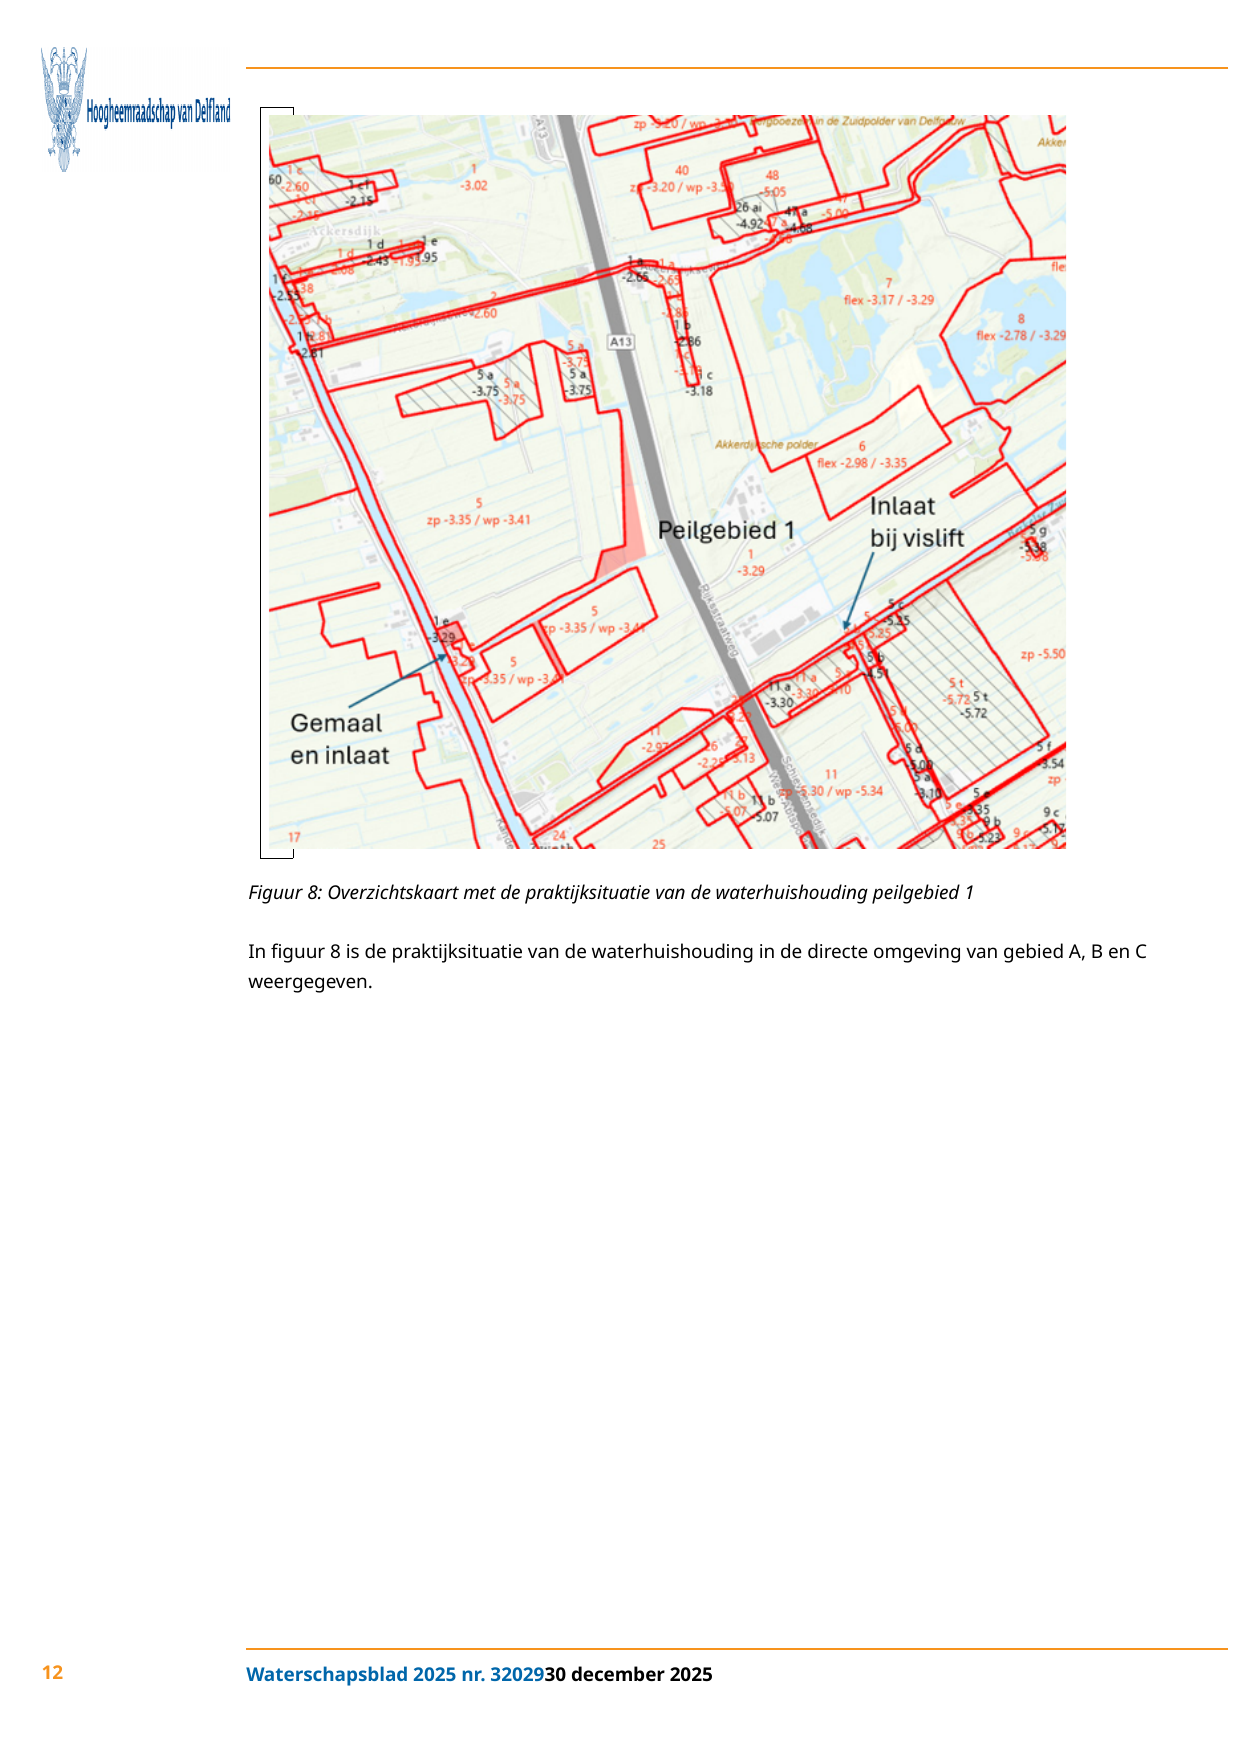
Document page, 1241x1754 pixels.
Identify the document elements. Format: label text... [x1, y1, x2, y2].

picture [268, 115, 1067, 849]
text Figuur 8: Overzichtskaart met de praktijksituatie van de waterhuishouding peilgebied 1 [248, 879, 1152, 905]
text In figuur 8 is de praktijksituatie van de waterhuishouding in de directe omgeving van gebied A, B en C weergegeven. [248, 938, 1152, 994]
picture [41, 47, 231, 172]
